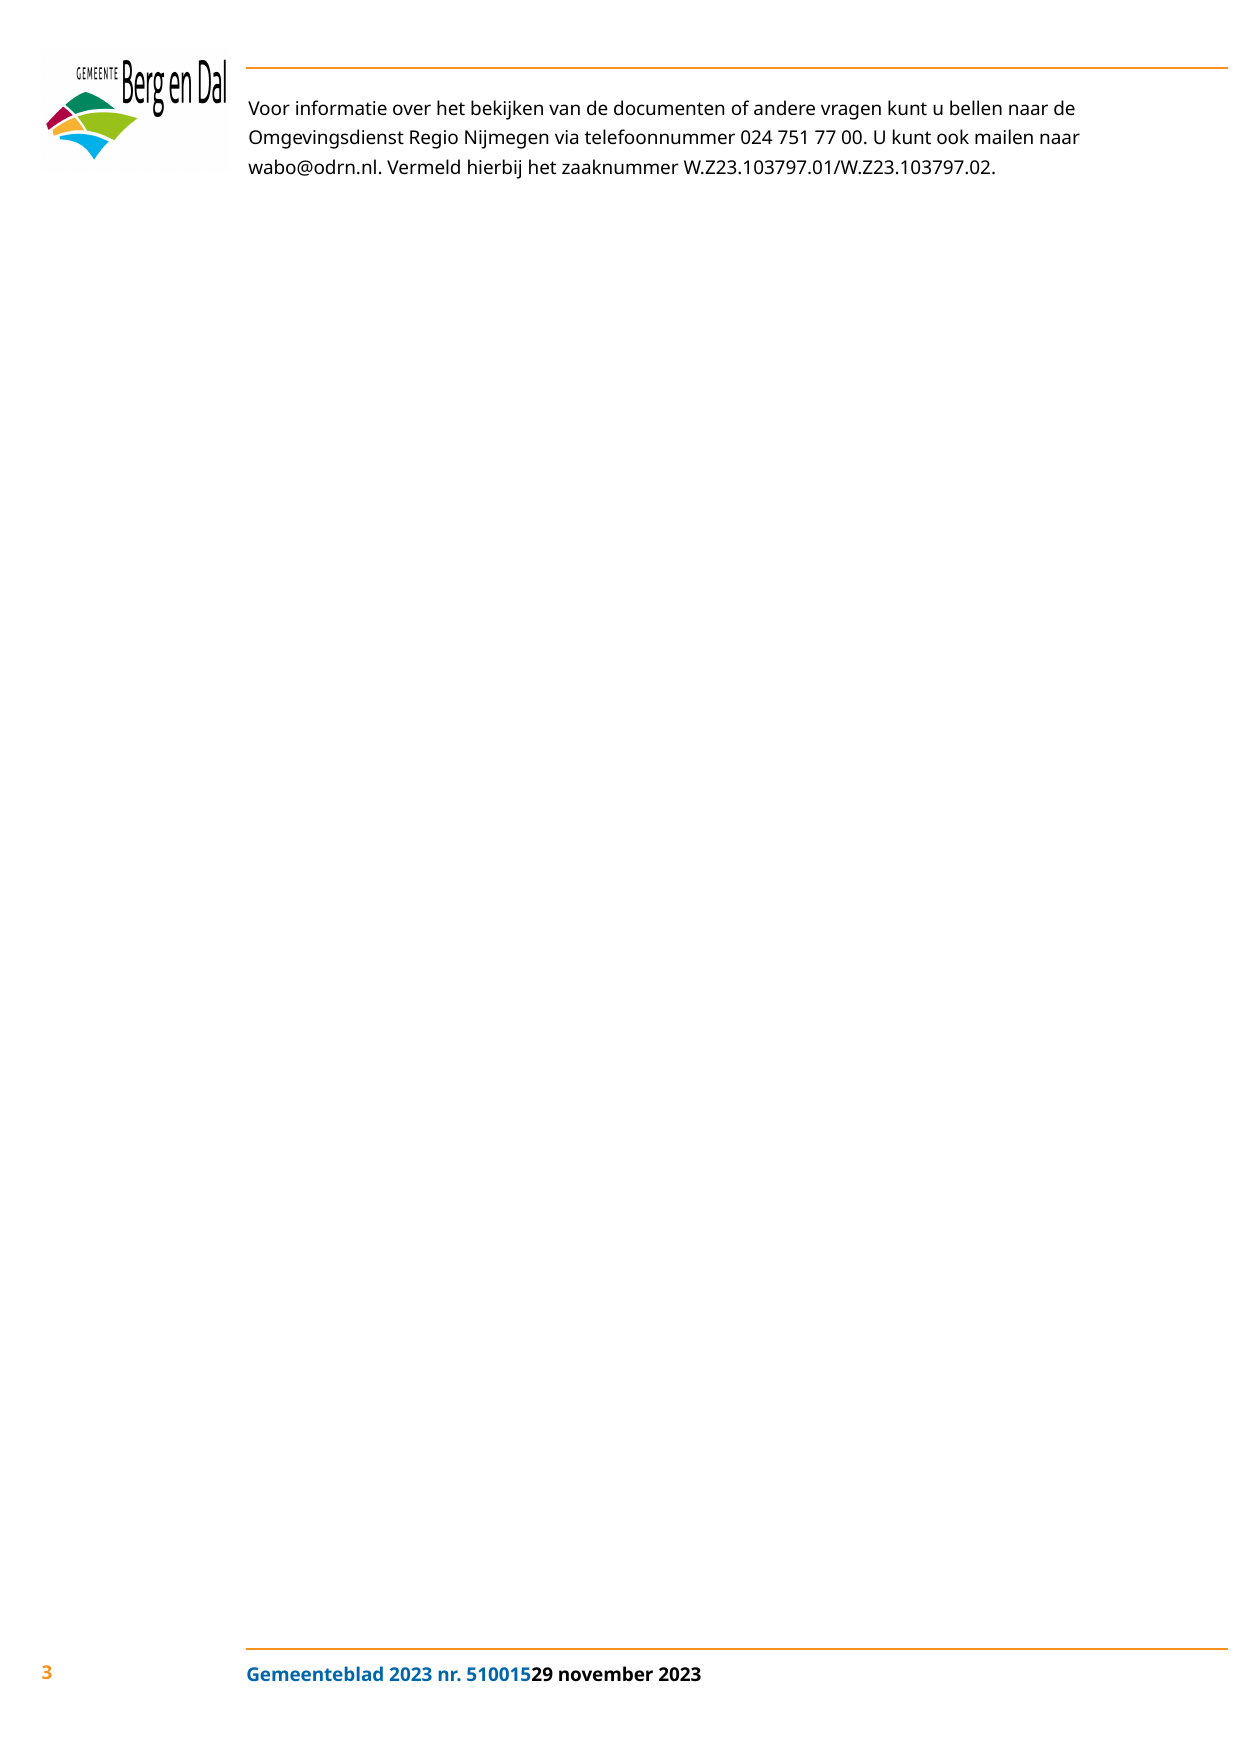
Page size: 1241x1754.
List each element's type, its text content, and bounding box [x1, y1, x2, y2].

picture [41, 47, 231, 172]
text Voor informatie over het bekijken van de documenten of andere vragen kunt u bellen naar de Omgevingsdienst Regio Nijmegen via telefoonnummer 024 751 77 00. U kunt ook mailen naar wabo@odrn.nl. Vermeld hierbij het zaaknummer W.Z23.103797.01/W.Z23.103797.02. [248, 95, 1152, 180]
